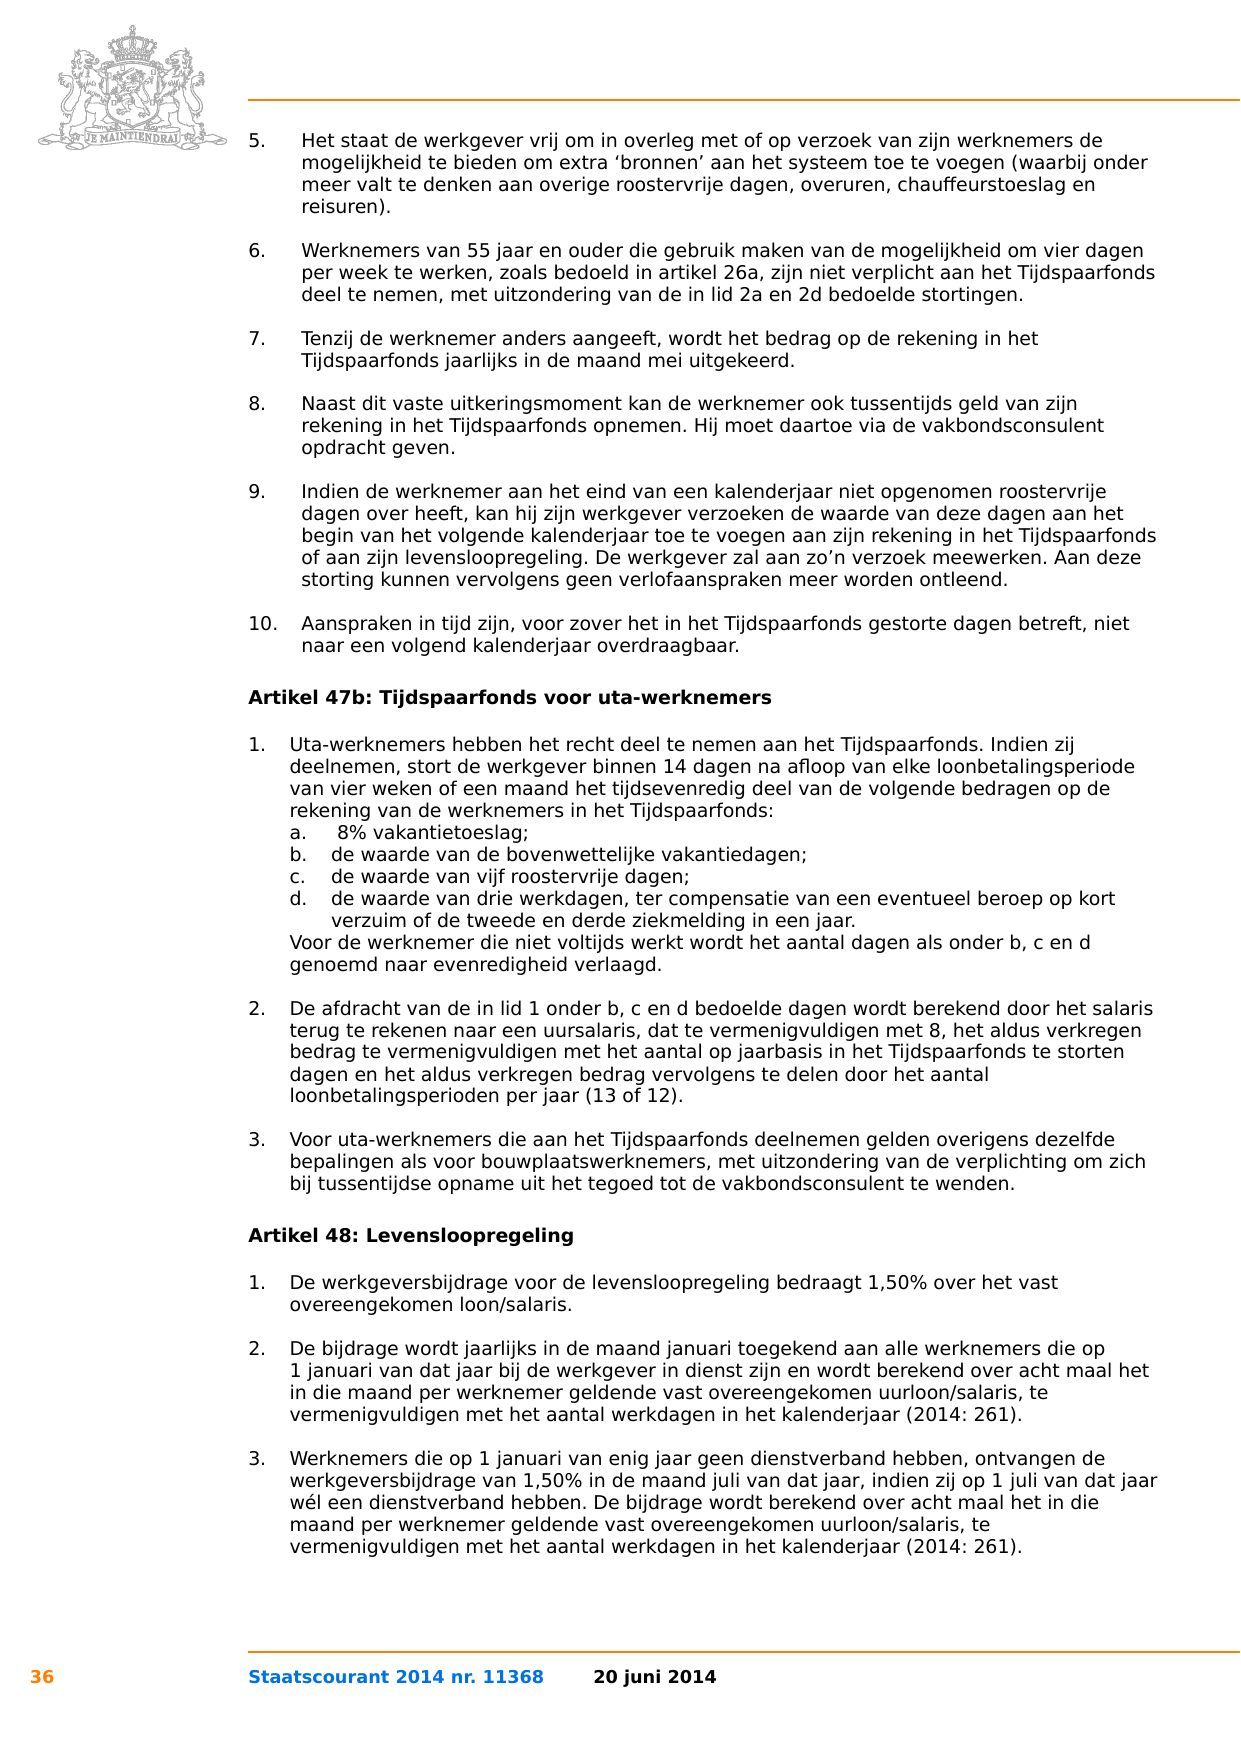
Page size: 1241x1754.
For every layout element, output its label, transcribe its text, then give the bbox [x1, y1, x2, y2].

text 7. Tenzij de werknemer anders aangeeft, wordt het bedrag op de rekening in het Tijdspaarfonds jaarlijks in de maand mei uitgekeerd. [248, 327, 1163, 371]
text 1. Uta-werknemers hebben het recht deel te nemen aan het Tijdspaarfonds. Indien zij deelnemen, stort de werkgever binnen 14 dagen na afloop van elke loonbetalingsperiode van vier weken of een maand het tijdsevenredig deel van de volgende bedragen op de rekening van de werknemers in het Tijdspaarfonds: [248, 734, 1163, 822]
text 3. Voor uta-werknemers die aan het Tijdspaarfonds deelnemen gelden overigens dezelfde bepalingen als voor bouwplaatswerknemers, met uitzondering van de verplichting om zich bij tussentijdse opname uit het tegoed tot de vakbondsconsulent te wenden. [248, 1129, 1163, 1195]
text 8. Naast dit vaste uitkeringsmoment kan de werknemer ook tussentijds geld van zijn rekening in het Tijdspaarfonds opnemen. Hij moet daartoe via de vakbondsconsulent opdracht geven. [248, 393, 1163, 459]
picture [38, 25, 227, 150]
text c. de waarde van vijf roostervrije dagen; [289, 866, 1163, 888]
text 6. Werknemers van 55 jaar en ouder die gebruik maken van de mogelijkheid om vier dagen per week te werken, zoals bedoeld in artikel 26a, zijn niet verplicht aan het Tijdspaarfonds deel te nemen, met uitzondering van de in lid 2a en 2d bedoelde stortingen. [248, 240, 1163, 306]
text 2. De bijdrage wordt jaarlijks in de maand januari toegekend aan alle werknemers die op 1 januari van dat jaar bij de werkgever in dienst zijn en wordt berekend over acht maal het in die maand per werknemer geldende vast overeengekomen uurloon/salaris, te vermenigvuldigen met het aantal werkdagen in het kalenderjaar (2014: 261). [248, 1338, 1163, 1426]
text 9. Indien de werknemer aan het eind van een kalenderjaar niet opgenomen roostervrije dagen over heeft, kan hij zijn werkgever verzoeken de waarde van deze dagen aan het begin van het volgende kalenderjaar toe te voegen aan zijn rekening in het Tijdspaarfonds of aan zijn levensloopregeling. De werkgever zal aan zo’n verzoek meewerken. Aan deze storting kunnen vervolgens geen verlofaanspraken meer worden ontleend. [248, 481, 1163, 591]
text 1. De werkgeversbijdrage voor de levensloopregeling bedraagt 1,50% over het vast overeengekomen loon/salaris. [248, 1272, 1163, 1316]
text 10. Aanspraken in tijd zijn, voor zover het in het Tijdspaarfonds gestorte dagen betreft, niet naar een volgend kalenderjaar overdraagbaar. [248, 613, 1163, 657]
text 3. Werknemers die op 1 januari van enig jaar geen dienstverband hebben, ontvangen de werkgeversbijdrage van 1,50% in de maand juli van dat jaar, indien zij op 1 juli van dat jaar wél een dienstverband hebben. De bijdrage wordt berekend over acht maal het in die maand per werknemer geldende vast overeengekomen uurloon/salaris, te vermenigvuldigen met het aantal werkdagen in het kalenderjaar (2014: 261). [248, 1448, 1163, 1558]
subtitle Artikel 48: Levensloopregeling [248, 1225, 1163, 1247]
text Voor de werknemer die niet voltijds werkt wordt het aantal dagen als onder b, c en d genoemd naar evenredigheid verlaagd. [289, 932, 1163, 976]
text b. de waarde van de bovenwettelijke vakantiedagen; [289, 844, 1163, 866]
text 2. De afdracht van de in lid 1 onder b, c en d bedoelde dagen wordt berekend door het salaris terug te rekenen naar een uursalaris, dat te vermenigvuldigen met 8, het aldus verkregen bedrag te vermenigvuldigen met het aantal op jaarbasis in het Tijdspaarfonds te storten dagen en het aldus verkregen bedrag vervolgens te delen door het aantal loonbetalingsperioden per jaar (13 of 12). [248, 997, 1163, 1107]
subtitle Artikel 47b: Tijdspaarfonds voor uta-werknemers [248, 687, 1163, 709]
text d. de waarde van drie werkdagen, ter compensatie van een eventueel beroep op kort verzuim of de tweede en derde ziekmelding in een jaar. [289, 888, 1163, 932]
text a. 8% vakantietoeslag; [289, 822, 1163, 844]
text 5. Het staat de werkgever vrij om in overleg met of op verzoek van zijn werknemers de mogelijkheid te bieden om extra ‘bronnen’ aan het systeem toe te voegen (waarbij onder meer valt te denken aan overige roostervrije dagen, overuren, chauffeurstoeslag en reisuren). [248, 130, 1163, 218]
